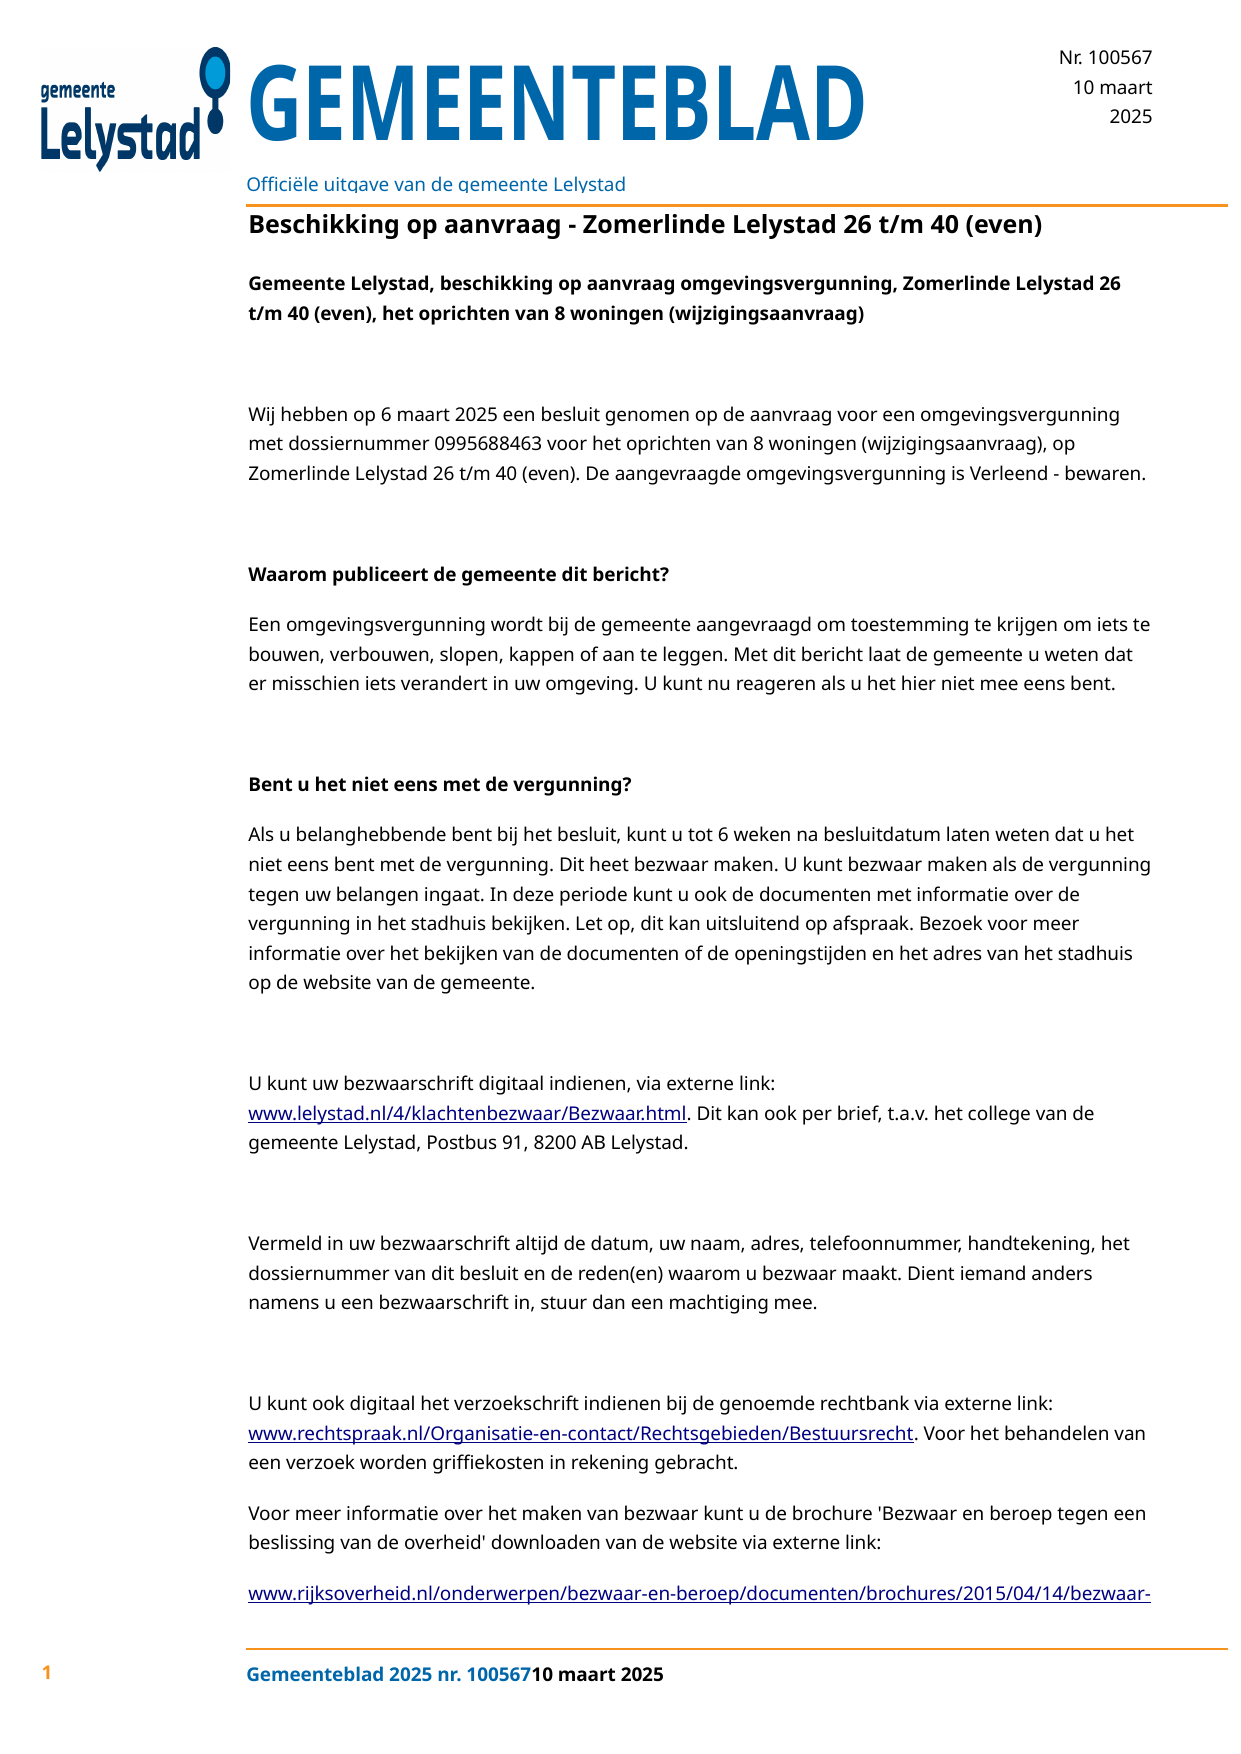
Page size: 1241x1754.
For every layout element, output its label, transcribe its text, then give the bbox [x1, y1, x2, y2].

text Wij hebben op 6 maart 2025 een besluit genomen op de aanvraag voor een omgevingsvergunning met dossiernummer 0995688463 voor het oprichten van 8 woningen (wijzigingsaanvraag), op Zomerlinde Lelystad 26 t/m 40 (even). De aangevraagde omgevingsvergunning is Verleend - bewaren. [248, 401, 1152, 486]
text Gemeente Lelystad, beschikking op aanvraag omgevingsvergunning, Zomerlinde Lelystad 26 t/m 40 (even), het oprichten van 8 woningen (wijzigingsaanvraag) [248, 270, 1152, 326]
picture [41, 47, 231, 172]
text Als u belanghebbende bent bij het besluit, kunt u tot 6 weken na besluitdatum laten weten dat u het niet eens bent met de vergunning. Dit heet bezwaar maken. U kunt bezwaar maken als de vergunning tegen uw belangen ingaat. In deze periode kunt u ook de documenten met informatie over de vergunning in het stadhuis bekijken. Let op, dit kan uitsluitend op afspraak. Bezoek voor meer informatie over het bekijken van de documenten of de openingstijden en het adres van het stadhuis op de website van de gemeente. [248, 822, 1152, 995]
text Waarom publiceert de gemeente dit bericht? [248, 561, 1152, 586]
text Bent u het niet eens met de vergunning? [248, 771, 1152, 797]
text www.rijksoverheid.nl/onderwerpen/bezwaar-en-beroep/documenten/brochures/2015/04/14/bezwaar- [248, 1580, 1152, 1606]
text U kunt ook digitaal het verzoekschrift indienen bij de genoemde rechtbank via externe link: www.rechtspraak.nl/Organisatie-en-contact/Rechtsgebieden/Bestuursrecht. Voor het behandelen van een verzoek worden griffiekosten in rekening gebracht. [248, 1390, 1152, 1475]
text Beschikking op aanvraag - Zomerlinde Lelystad 26 t/m 40 (even) [248, 207, 1152, 241]
text Een omgevingsvergunning wordt bij de gemeente aangevraagd om toestemming te krijgen om iets te bouwen, verbouwen, slopen, kappen of aan te leggen. Met dit bericht laat de gemeente u weten dat er misschien iets verandert in uw omgeving. U kunt nu reageren als u het hier niet mee eens bent. [248, 611, 1152, 696]
text U kunt uw bezwaarschrift digitaal indienen, via externe link: www.lelystad.nl/4/klachtenbezwaar/Bezwaar.html. Dit kan ook per brief, t.a.v. het college van de gemeente Lelystad, Postbus 91, 8200 AB Lelystad. [248, 1070, 1152, 1155]
text Voor meer informatie over het maken van bezwaar kunt u de brochure 'Bezwaar en beroep tegen een beslissing van de overheid' downloaden van de website via externe link: [248, 1500, 1152, 1555]
text Vermeld in uw bezwaarschrift altijd de datum, uw naam, adres, telefoonnummer, handtekening, het dossiernummer van dit besluit en de reden(en) waarom u bezwaar maakt. Dient iemand anders namens u een bezwaarschrift in, stuur dan een machtiging mee. [248, 1230, 1152, 1315]
